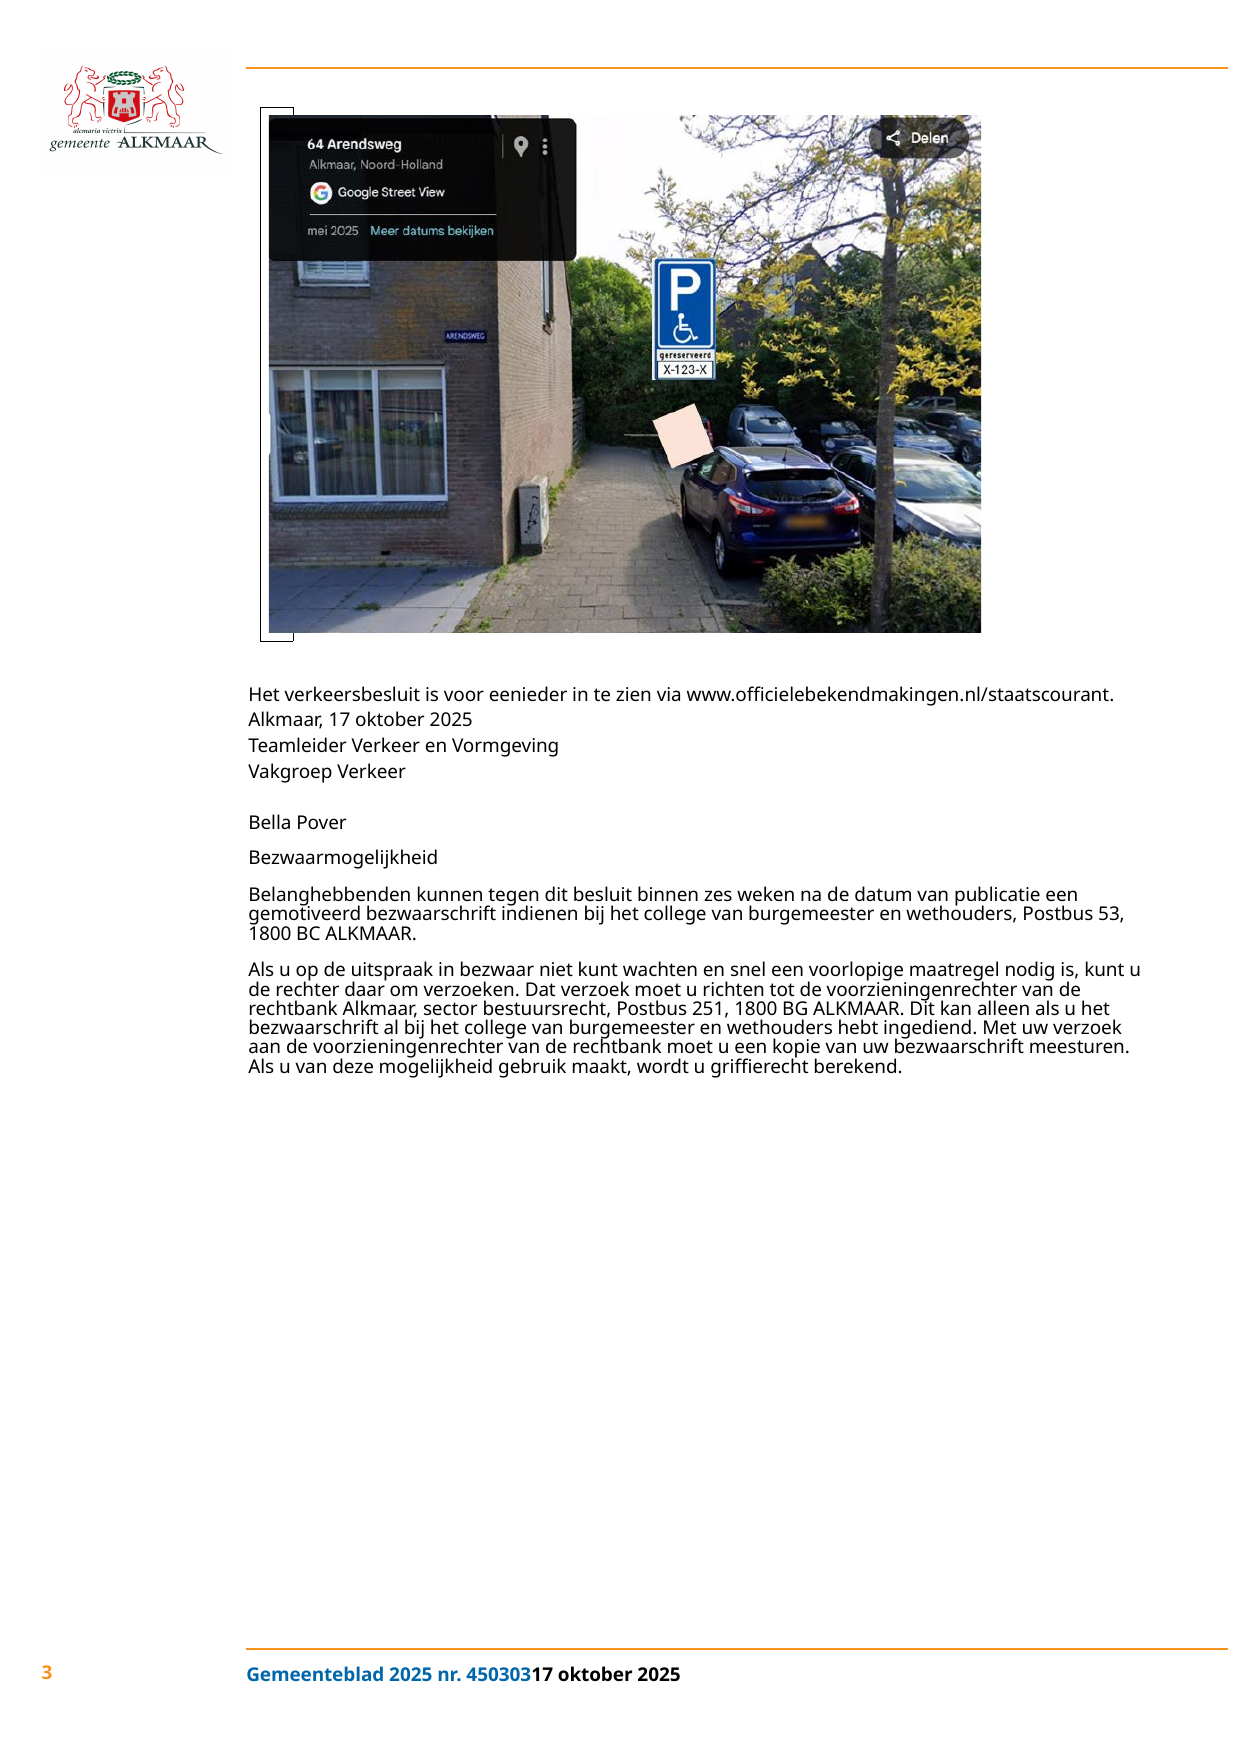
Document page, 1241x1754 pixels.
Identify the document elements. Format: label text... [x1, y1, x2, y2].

text Alkmaar, 17 oktober 2025 [248, 707, 1152, 732]
text Als u op de uitspraak in bezwaar niet kunt wachten en snel een voorlopige maatregel nodig is, kunt u de rechter daar om verzoeken. Dat verzoek moet u richten tot de voorzieningenrechter van de rechtbank Alkmaar, sector bestuursrecht, Postbus 251, 1800 BG ALKMAAR. Dit kan alleen als u het bezwaarschrift al bij het college van burgemeester en wethouders hebt ingediend. Met uw verzoek aan de voorzieningenrechter van de rechtbank moet u een kopie van uw bezwaarschrift meesturen. Als u van deze mogelijkheid gebruik maakt, wordt u griffierecht berekend. [248, 961, 1152, 1077]
picture [268, 115, 982, 633]
text Teamleider Verkeer en Vormgeving [248, 732, 1152, 758]
text Bella Pover [248, 809, 1152, 835]
text Vakgroep Verkeer [248, 758, 1152, 784]
text Bezwaarmogelijkheid [248, 849, 1152, 868]
picture [41, 47, 231, 172]
text Belanghebbenden kunnen tegen dit besluit binnen zes weken na de datum van publicatie een gemotiveerd bezwaarschrift indienen bij het college van burgemeester en wethouders, Postbus 53, 1800 BC ALKMAAR. [248, 886, 1152, 944]
text Het verkeersbesluit is voor eenieder in te zien via www.officielebekendmakingen.nl/staatscourant. [248, 681, 1152, 707]
